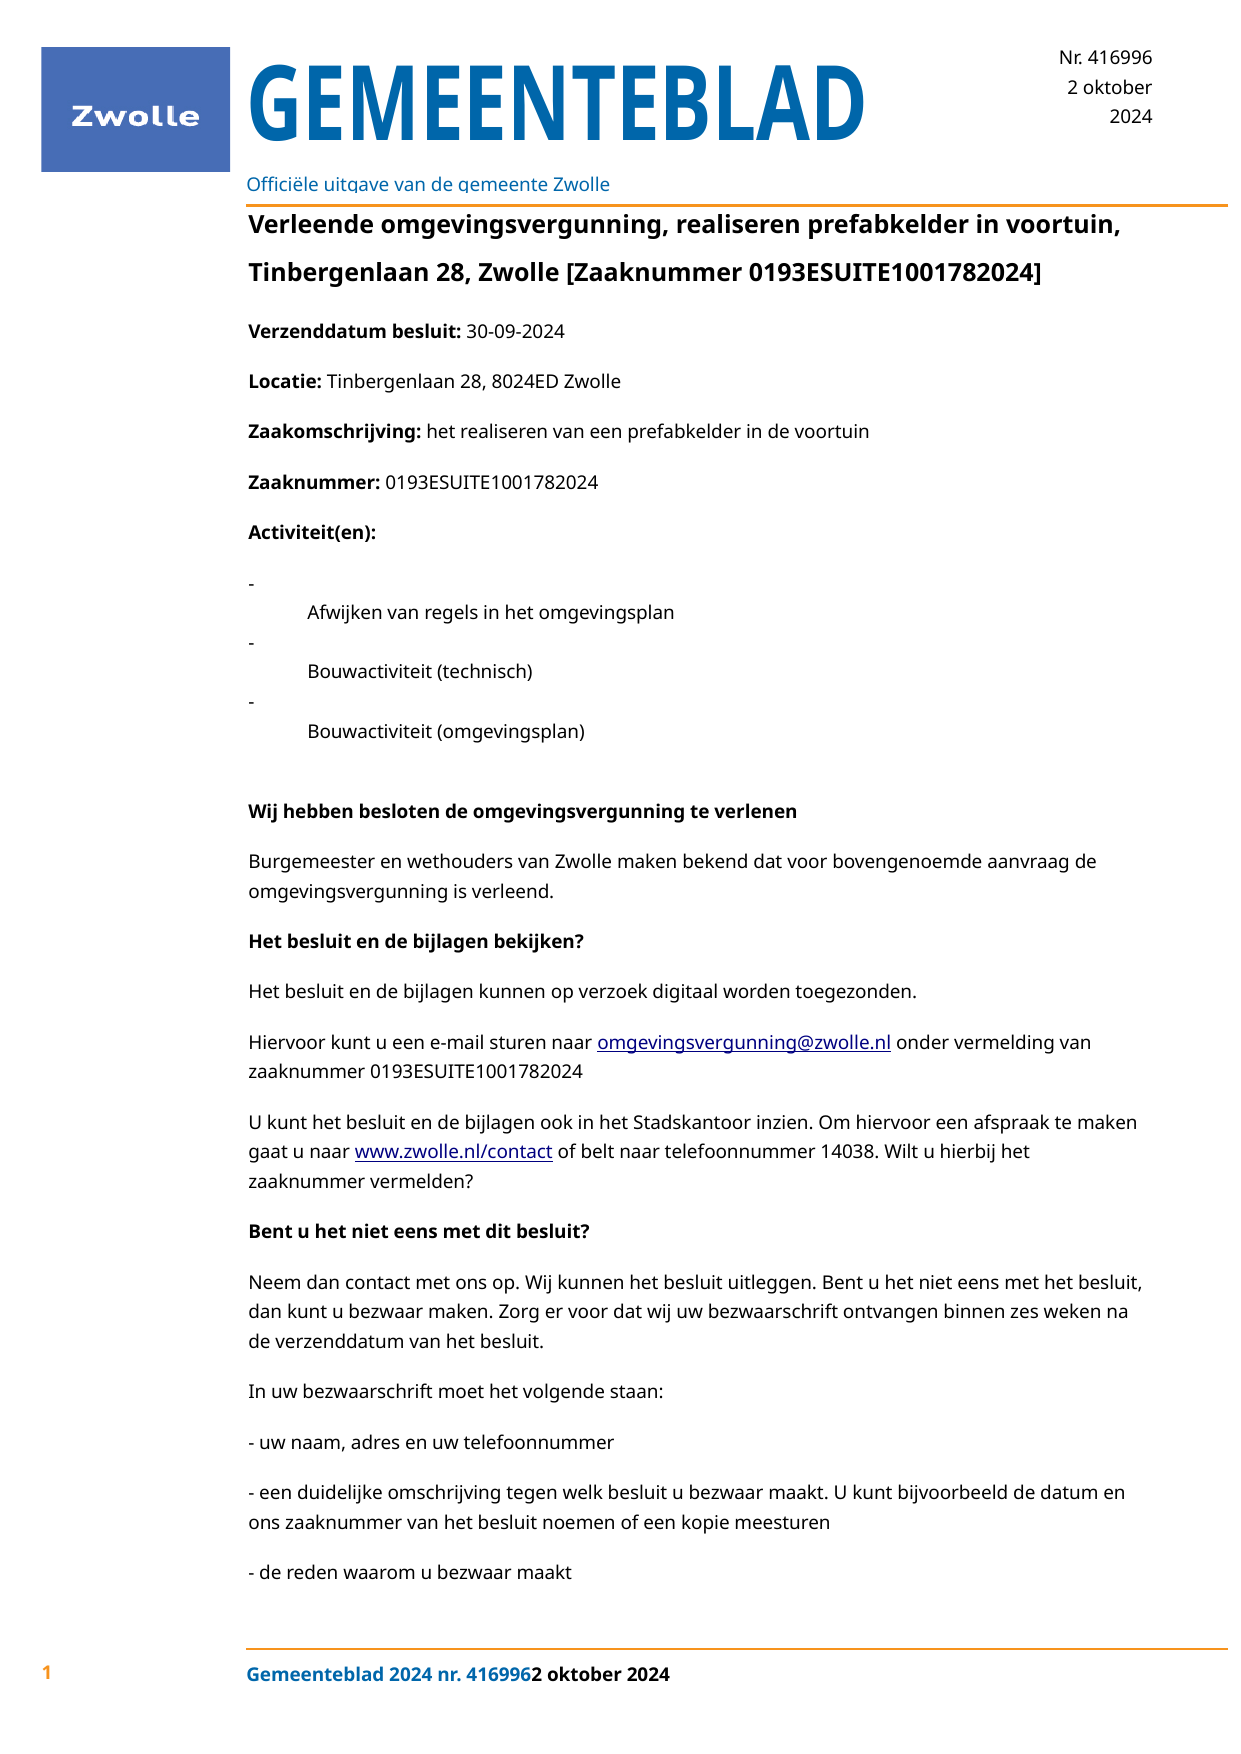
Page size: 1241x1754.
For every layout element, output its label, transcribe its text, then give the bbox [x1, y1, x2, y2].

picture [41, 47, 231, 172]
list Afwijken van regels in het omgevingsplan [248, 599, 1152, 625]
text Het besluit en de bijlagen bekijken? [248, 928, 1152, 954]
text Bent u het niet eens met dit besluit? [248, 1219, 1152, 1244]
list Bouwactiviteit (omgevingsplan) [248, 718, 1152, 744]
text Zaakomschrijving: het realiseren van een prefabkelder in de voortuin [248, 419, 1152, 444]
text Verleende omgevingsvergunning, realiseren prefabkelder in voortuin, Tinbergenlaan 28, Zwolle [Zaaknummer 0193ESUITE1001782024] [248, 207, 1152, 288]
list Bouwactiviteit (technisch) [248, 659, 1152, 684]
text Burgemeester en wethouders van Zwolle maken bekend dat voor bovengenoemde aanvraag de omgevingsvergunning is verleend. [248, 848, 1152, 904]
text Neem dan contact met ons op. Wij kunnen het besluit uitleggen. Bent u het niet eens met het besluit, dan kunt u bezwaar maken. Zorg er voor dat wij uw bezwaarschrift ontvangen binnen zes weken na de verzenddatum van het besluit. [248, 1269, 1152, 1354]
text In uw bezwaarschrift moet het volgende staan: [248, 1379, 1152, 1404]
text Activiteit(en): [248, 519, 1152, 545]
text Wij hebben besloten de omgevingsvergunning te verlenen [248, 798, 1152, 824]
text Hiervoor kunt u een e-mail sturen naar omgevingsvergunning@zwolle.nl onder vermelding van zaaknummer 0193ESUITE1001782024 [248, 1029, 1152, 1084]
text Zaaknummer: 0193ESUITE1001782024 [248, 469, 1152, 495]
text Locatie: Tinbergenlaan 28, 8024ED Zwolle [248, 368, 1152, 394]
text - de reden waarom u bezwaar maakt [248, 1559, 1152, 1585]
text - uw naam, adres en uw telefoonnummer [248, 1429, 1152, 1455]
text U kunt het besluit en de bijlagen ook in het Stadskantoor inzien. Om hiervoor een afspraak te maken gaat u naar www.zwolle.nl/contact of belt naar telefoonnummer 14038. Wilt u hierbij het zaaknummer vermelden? [248, 1109, 1152, 1194]
text Het besluit en de bijlagen kunnen op verzoek digitaal worden toegezonden. [248, 979, 1152, 1004]
text Verzenddatum besluit: 30-09-2024 [248, 318, 1152, 344]
text - een duidelijke omschrijving tegen welk besluit u bezwaar maakt. U kunt bijvoorbeeld de datum en ons zaaknummer van het besluit noemen of een kopie meesturen [248, 1479, 1152, 1535]
